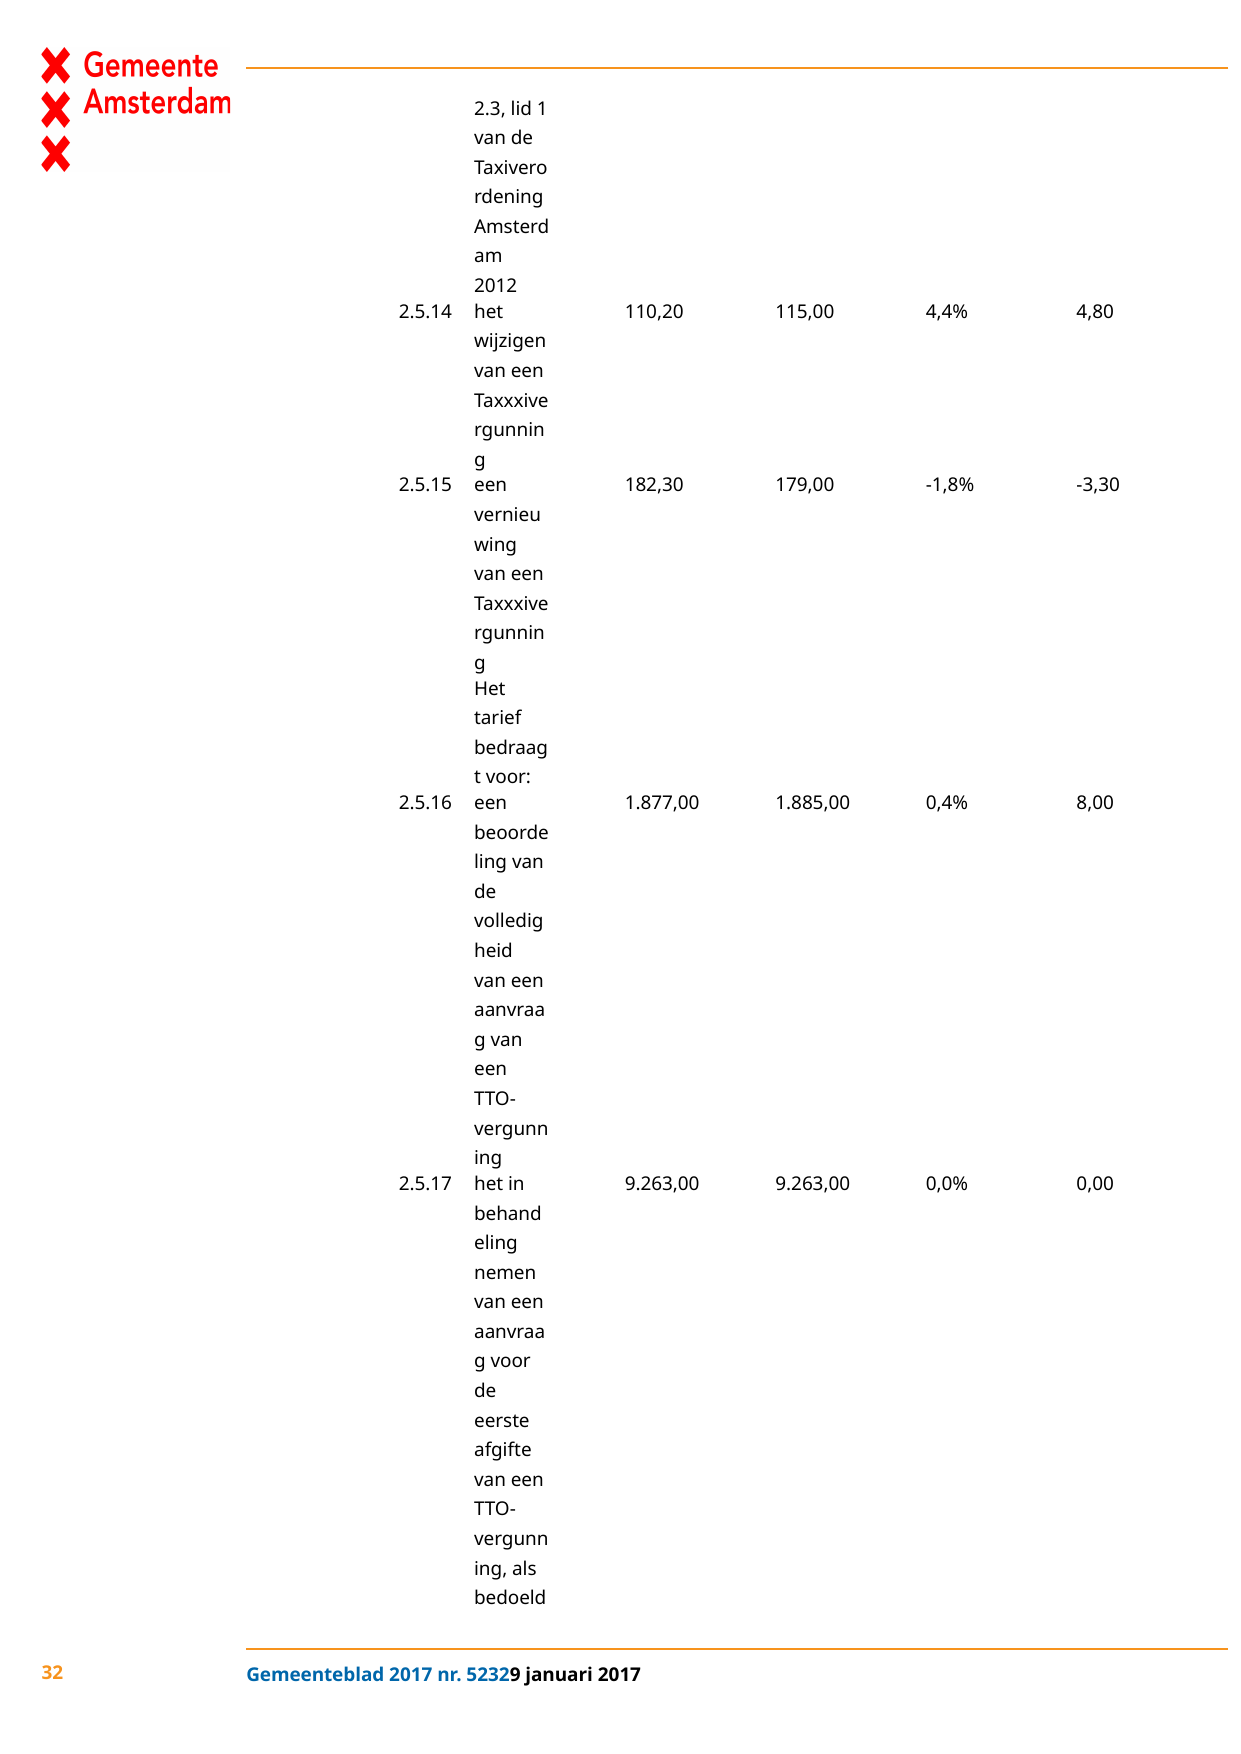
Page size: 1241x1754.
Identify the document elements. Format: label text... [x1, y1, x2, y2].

table_cell [248, 298, 323, 472]
table_cell [248, 95, 323, 298]
table_cell [1001, 95, 1076, 298]
table_cell [850, 298, 926, 472]
table_cell [700, 298, 775, 472]
table_cell [549, 1170, 624, 1610]
table_cell [1076, 95, 1152, 298]
table_cell [926, 95, 1001, 298]
table_cell [625, 95, 700, 298]
table_cell Het tarief bedraagt voor: [474, 675, 549, 789]
table_cell [700, 675, 775, 789]
table_cell [323, 298, 398, 472]
table_cell [1001, 472, 1076, 675]
table_cell [549, 472, 624, 675]
table_cell het wijzigen van een Taxxxivergunning [474, 298, 549, 472]
table_cell [248, 1170, 323, 1610]
table_cell 8,00 [1076, 789, 1152, 1170]
table_cell een vernieuwing van een Taxxxivergunning [474, 472, 549, 675]
table_cell 4,80 [1076, 298, 1152, 472]
table_cell [549, 95, 624, 298]
table_cell 2.5.15 [399, 472, 474, 675]
table_cell [700, 1170, 775, 1610]
table_cell 0,4% [926, 789, 1001, 1170]
table_cell 2.5.17 [399, 1170, 474, 1610]
picture [41, 47, 231, 172]
table_cell [1001, 298, 1076, 472]
table_cell [248, 675, 323, 789]
table_cell [700, 95, 775, 298]
table_cell 1.877,00 [625, 789, 700, 1170]
table_cell 4,4% [926, 298, 1001, 472]
table_cell [850, 675, 926, 789]
table_cell 182,30 [625, 472, 700, 675]
table_cell [700, 472, 775, 675]
table_cell [775, 95, 850, 298]
table_cell -1,8% [926, 472, 1001, 675]
table_cell 1.885,00 [775, 789, 850, 1170]
table_cell [775, 675, 850, 789]
table_cell [399, 675, 474, 789]
table_cell [1001, 1170, 1076, 1610]
table_cell [850, 1170, 926, 1610]
table_cell [323, 472, 398, 675]
table_cell 2.3, lid 1 van de Taxiverordening Amsterdam 2012 [474, 95, 549, 298]
table_cell het in behandeling nemen van een aanvraag voor de eerste afgifte van een TTO-vergunning, als bedoeld [474, 1170, 549, 1610]
table_cell [248, 789, 323, 1170]
table_cell [323, 675, 398, 789]
table_cell 0,00 [1076, 1170, 1152, 1610]
table_cell [549, 675, 624, 789]
table_cell 0,0% [926, 1170, 1001, 1610]
table_cell [549, 789, 624, 1170]
table_cell 115,00 [775, 298, 850, 472]
table_cell [850, 472, 926, 675]
table_cell [850, 95, 926, 298]
table_cell 179,00 [775, 472, 850, 675]
table_cell [625, 675, 700, 789]
table_cell [323, 95, 398, 298]
table_cell [700, 789, 775, 1170]
table_cell [850, 789, 926, 1170]
table_cell -3,30 [1076, 472, 1152, 675]
table_cell 110,20 [625, 298, 700, 472]
table_cell [248, 472, 323, 675]
table_cell [323, 1170, 398, 1610]
table_cell een beoordeling van de volledigheid van een aanvraag van een TTO-vergunning [474, 789, 549, 1170]
table_cell 2.5.14 [399, 298, 474, 472]
table_cell [1076, 675, 1152, 789]
table_cell [1001, 675, 1076, 789]
table_cell 2.5.16 [399, 789, 474, 1170]
table_cell [399, 95, 474, 298]
table_cell [323, 789, 398, 1170]
table_cell [549, 298, 624, 472]
table_cell [1001, 789, 1076, 1170]
table_cell [926, 675, 1001, 789]
table_cell 9.263,00 [625, 1170, 700, 1610]
table_cell 9.263,00 [775, 1170, 850, 1610]
